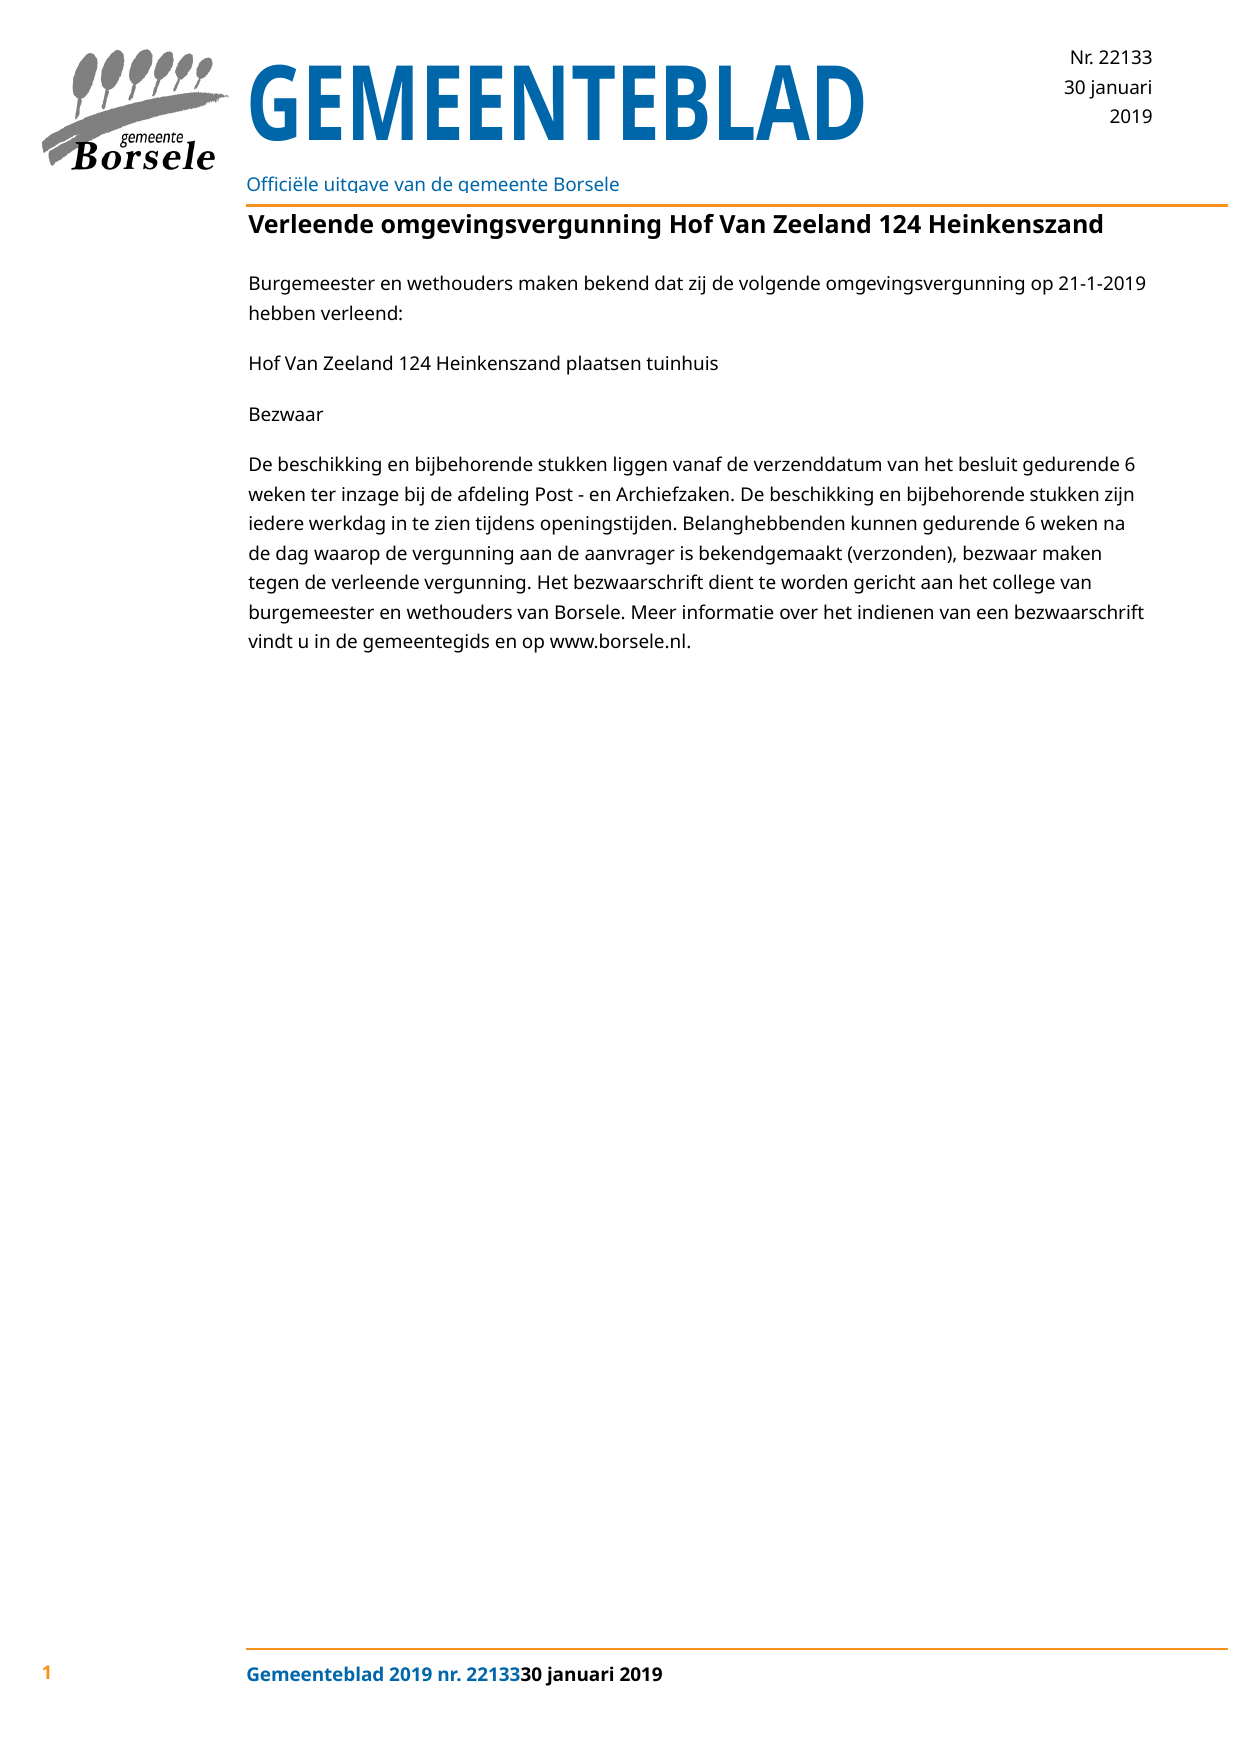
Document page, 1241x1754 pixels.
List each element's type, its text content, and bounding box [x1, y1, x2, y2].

picture [41, 47, 231, 172]
text Bezwaar [248, 401, 1152, 426]
text Burgemeester en wethouders maken bekend dat zij de volgende omgevingsvergunning op 21-1-2019 hebben verleend: [248, 270, 1152, 326]
text Verleende omgevingsvergunning Hof Van Zeeland 124 Heinkenszand [248, 207, 1152, 241]
text De beschikking en bijbehorende stukken liggen vanaf de verzenddatum van het besluit gedurende 6 weken ter inzage bij de afdeling Post - en Archiefzaken. De beschikking en bijbehorende stukken zijn iedere werkdag in te zien tijdens openingstijden. Belanghebbenden kunnen gedurende 6 weken na de dag waarop de vergunning aan de aanvrager is bekendgemaakt (verzonden), bezwaar maken tegen de verleende vergunning. Het bezwaarschrift dient te worden gericht aan het college van burgemeester en wethouders van Borsele. Meer informatie over het indienen van een bezwaarschrift vindt u in de gemeentegids en op www.borsele.nl. [248, 451, 1152, 654]
text Hof Van Zeeland 124 Heinkenszand plaatsen tuinhuis [248, 350, 1152, 376]
